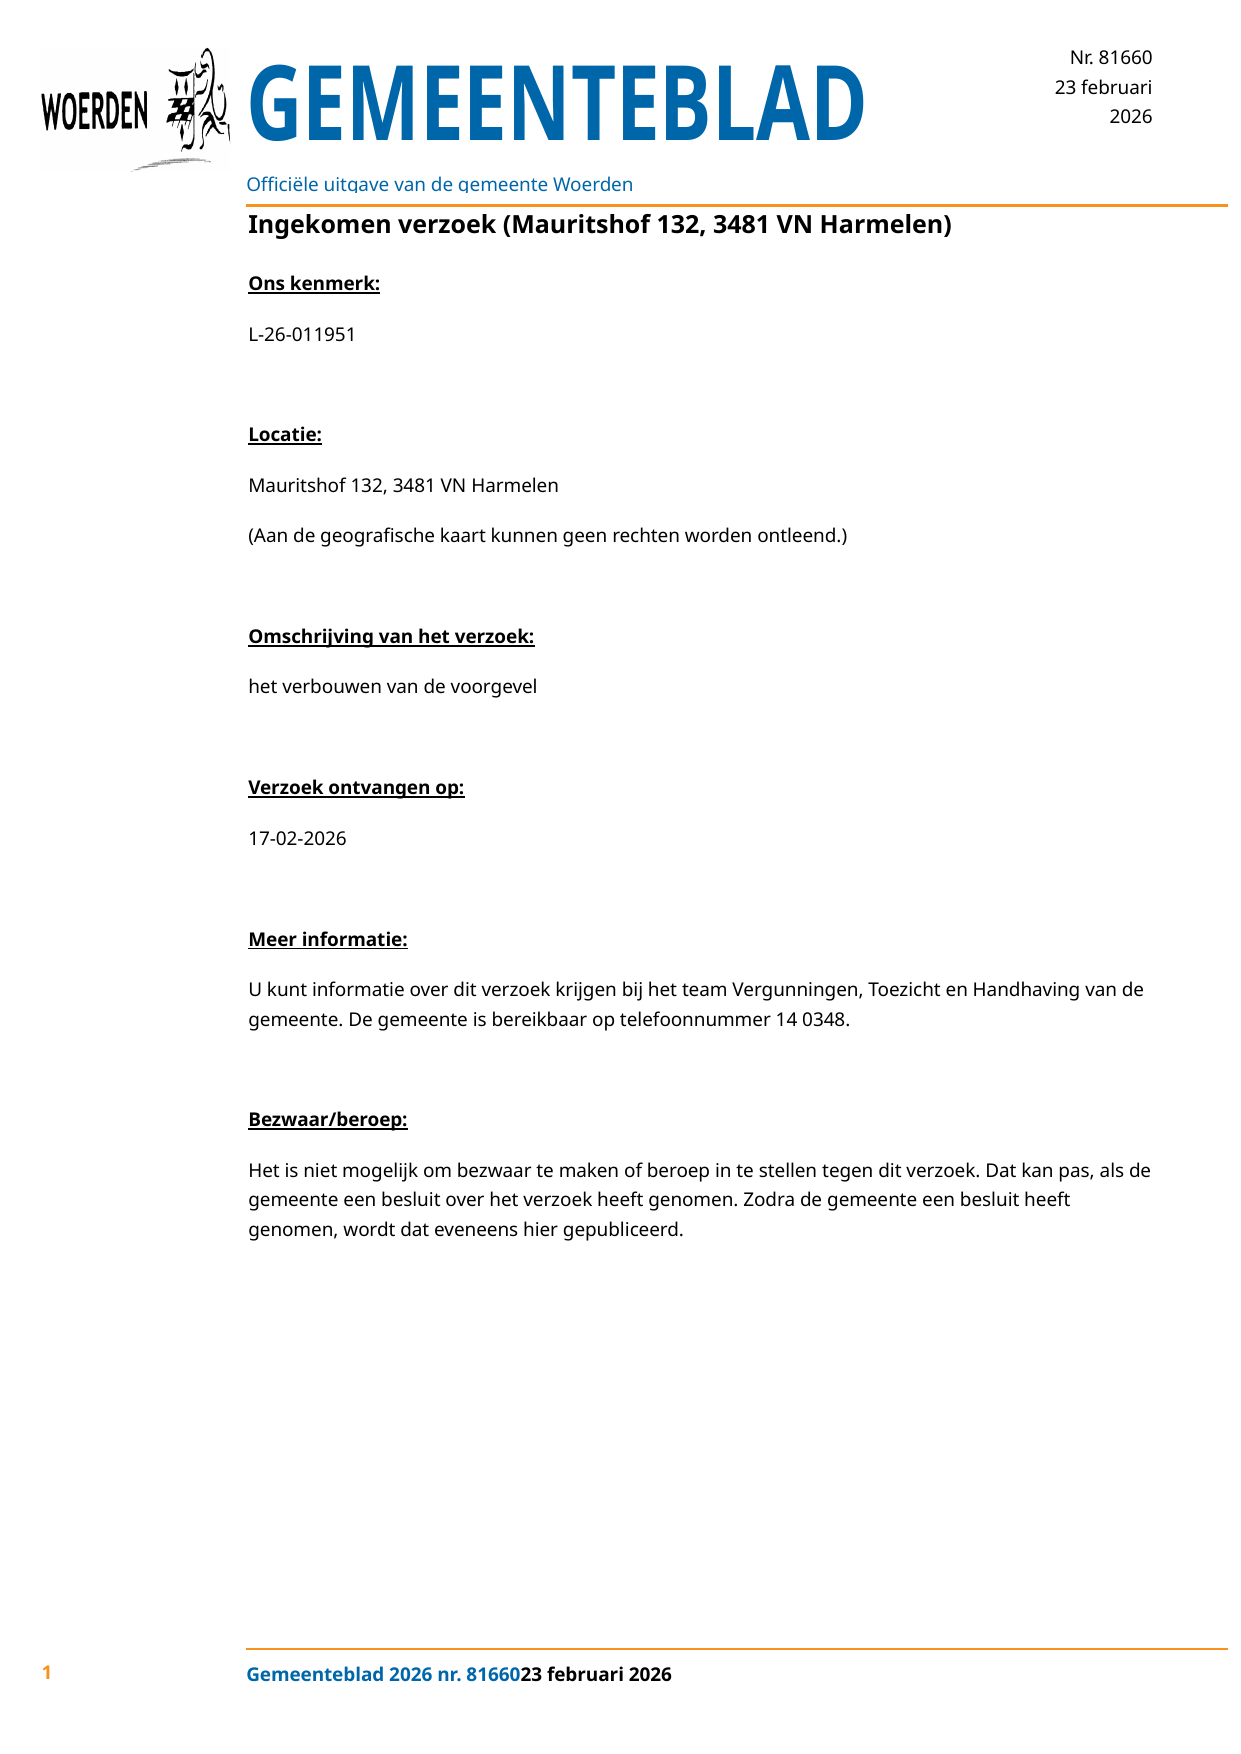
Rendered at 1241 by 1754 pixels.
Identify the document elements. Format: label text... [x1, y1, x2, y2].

text 17-02-2026 [248, 825, 1152, 851]
text U kunt informatie over dit verzoek krijgen bij het team Vergunningen, Toezicht en Handhaving van de gemeente. De gemeente is bereikbaar op telefoonnummer 14 0348. [248, 976, 1152, 1031]
text Ingekomen verzoek (Mauritshof 132, 3481 VN Harmelen) [248, 207, 1152, 241]
text (Aan de geografische kaart kunnen geen rechten worden ontleend.) [248, 522, 1152, 548]
text L-26-011951 [248, 321, 1152, 346]
text Verzoek ontvangen op: [248, 774, 1152, 800]
text Ons kenmerk: [248, 270, 1152, 296]
text Meer informatie: [248, 926, 1152, 951]
text Omschrijving van het verzoek: [248, 623, 1152, 649]
text Locatie: [248, 422, 1152, 447]
text het verbouwen van de voorgevel [248, 674, 1152, 699]
picture [41, 47, 231, 172]
text Bezwaar/beroep: [248, 1107, 1152, 1132]
text Mauritshof 132, 3481 VN Harmelen [248, 472, 1152, 498]
text Het is niet mogelijk om bezwaar te maken of beroep in te stellen tegen dit verzoek. Dat kan pas, als de gemeente een besluit over het verzoek heeft genomen. Zodra de gemeente een besluit heeft genomen, wordt dat eveneens hier gepubliceerd. [248, 1157, 1152, 1242]
